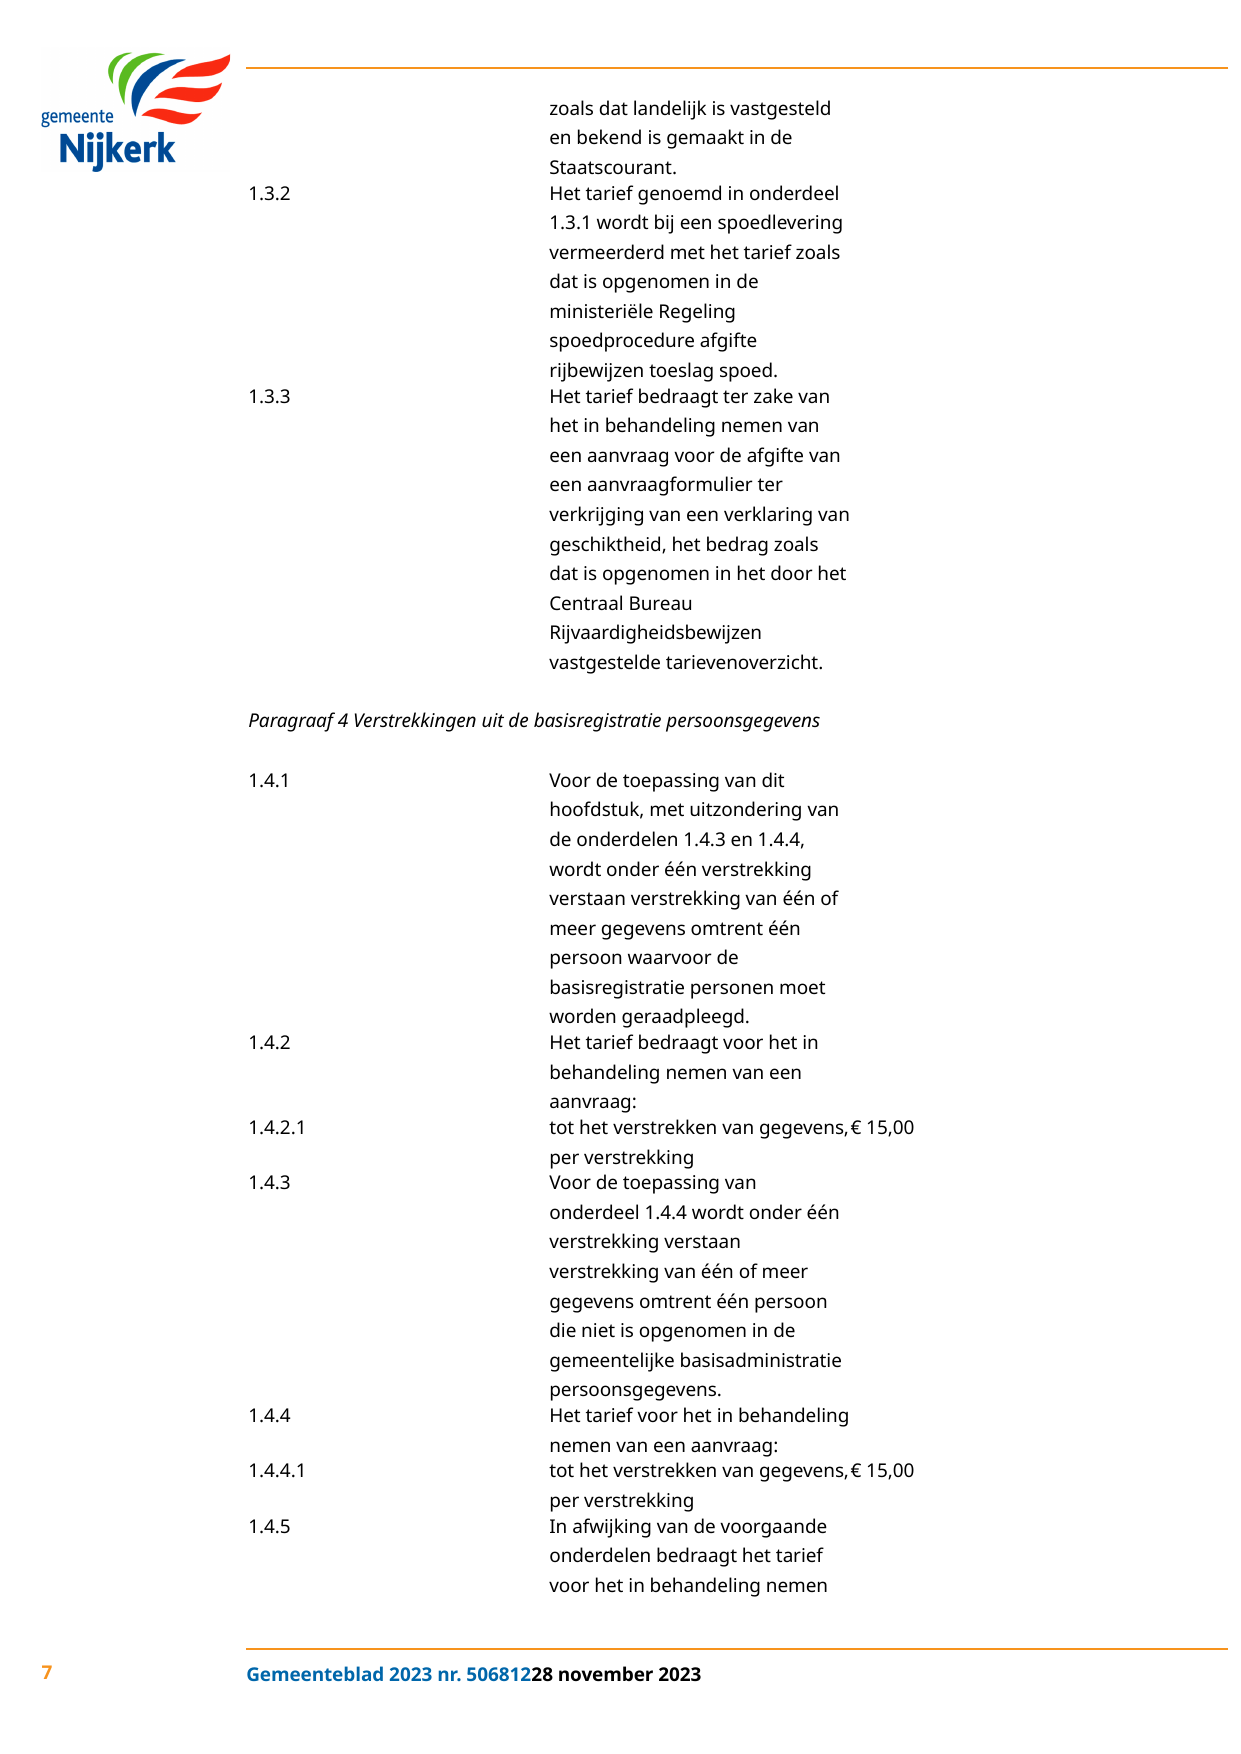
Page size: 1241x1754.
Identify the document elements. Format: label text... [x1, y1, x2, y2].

table_cell 1.3.3 [248, 383, 549, 675]
table_header zoals dat landelijk is vastgesteld en bekend is gemaakt in de Staatscourant. [549, 95, 850, 180]
table_cell [850, 1170, 1152, 1402]
table_cell [850, 1403, 1152, 1458]
table_cell Het tarief voor het in behandeling nemen van een aanvraag: [549, 1403, 850, 1458]
table_cell 1.4.4 [248, 1403, 549, 1458]
table_cell 1.4.2 [248, 1029, 549, 1114]
table_cell [850, 1513, 1152, 1598]
table_cell [850, 383, 1152, 675]
table_cell [850, 1029, 1152, 1114]
table_cell 1.4.2.1 [248, 1114, 549, 1169]
table_cell Het tarief bedraagt ter zake van het in behandeling nemen van een aanvraag voor de afgifte van een aanvraagformulier ter verkrijging van een verklaring van geschiktheid, het bedrag zoals dat is opgenomen in het door het Centraal Bureau Rijvaardigheidsbewijzen vastgestelde tarievenoverzicht. [549, 383, 850, 675]
table_cell tot het verstrekken van gegevens, per verstrekking [549, 1114, 850, 1169]
table_header [850, 95, 1152, 180]
table_cell [850, 180, 1152, 383]
table_cell € 15,00 [850, 1458, 1152, 1513]
table_header [248, 95, 549, 180]
table_cell Het tarief bedraagt voor het in behandeling nemen van een aanvraag: [549, 1029, 850, 1114]
text Paragraaf 4 Verstrekkingen uit de basisregistratie persoonsgegevens [248, 708, 1152, 733]
table_cell 1.3.2 [248, 180, 549, 383]
table_cell In afwijking van de voorgaande onderdelen bedraagt het tarief voor het in behandeling nemen [549, 1513, 850, 1598]
table_header Voor de toepassing van dit hoofdstuk, met uitzondering van de onderdelen 1.4.3 en 1.4.4, wordt onder één verstrekking verstaan verstrekking van één of meer gegevens omtrent één persoon waarvoor de basisregistratie personen moet worden geraadpleegd. [549, 767, 850, 1029]
table_header [850, 767, 1152, 1029]
table_cell 1.4.5 [248, 1513, 549, 1598]
table_cell tot het verstrekken van gegevens, per verstrekking [549, 1458, 850, 1513]
table_cell 1.4.4.1 [248, 1458, 549, 1513]
table_cell € 15,00 [850, 1114, 1152, 1169]
table_cell Voor de toepassing van onderdeel 1.4.4 wordt onder één verstrekking verstaan verstrekking van één of meer gegevens omtrent één persoon die niet is opgenomen in de gemeentelijke basisadministratie persoonsgegevens. [549, 1170, 850, 1402]
table_cell 1.4.3 [248, 1170, 549, 1402]
table_header 1.4.1 [248, 767, 549, 1029]
picture [41, 47, 231, 172]
table_cell Het tarief genoemd in onderdeel 1.3.1 wordt bij een spoedlevering vermeerderd met het tarief zoals dat is opgenomen in de ministeriële Regeling spoedprocedure afgifte rijbewijzen toeslag spoed. [549, 180, 850, 383]
